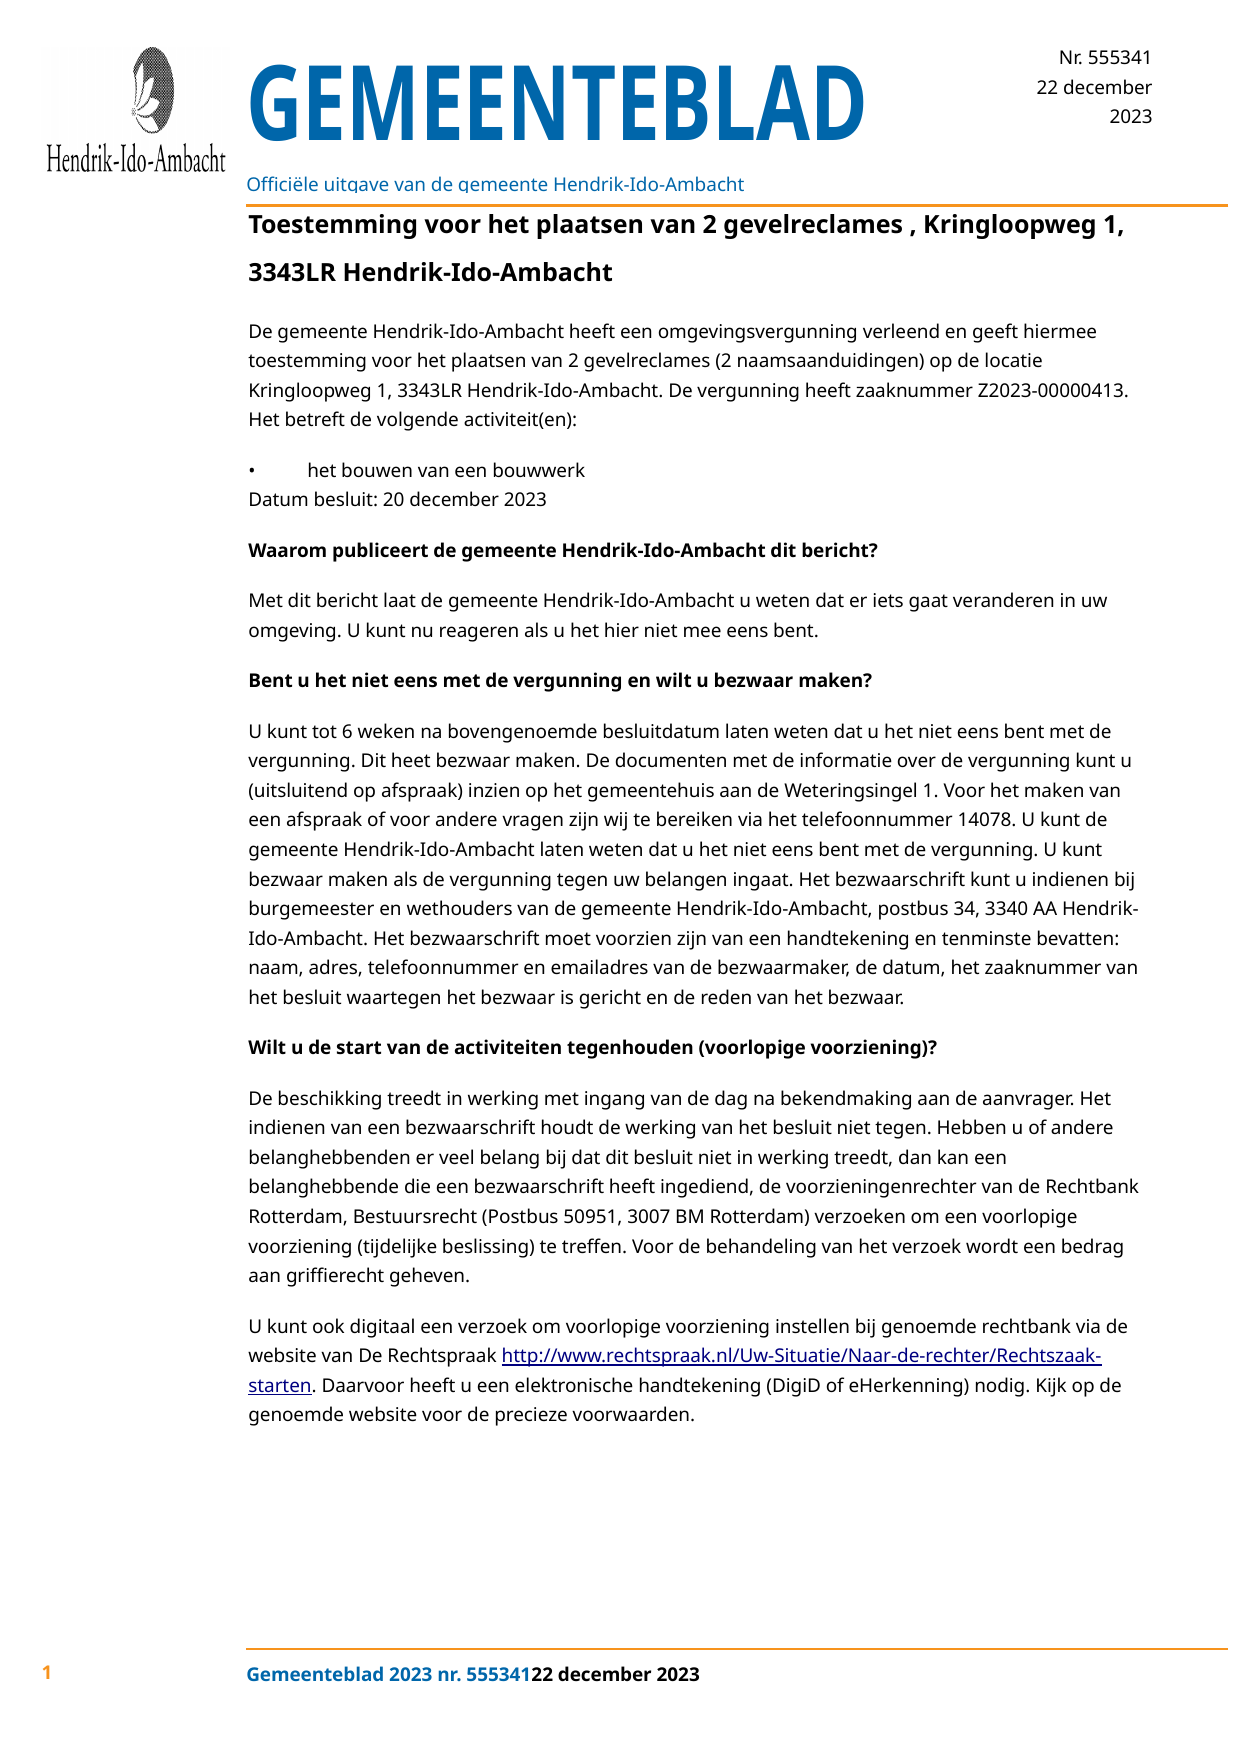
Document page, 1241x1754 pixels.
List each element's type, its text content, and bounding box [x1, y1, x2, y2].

picture [41, 47, 231, 172]
text De gemeente Hendrik-Ido-Ambacht heeft een omgevingsvergunning verleend en geeft hiermee toestemming voor het plaatsen van 2 gevelreclames (2 naamsaanduidingen) op de locatie Kringloopweg 1, 3343LR Hendrik-Ido-Ambacht. De vergunning heeft zaaknummer Z2023-00000413. Het betreft de volgende activiteit(en): [248, 318, 1152, 432]
list het bouwen van een bouwwerk [248, 457, 1152, 483]
text De beschikking treedt in werking met ingang van de dag na bekendmaking aan de aanvrager. Het indienen van een bezwaarschrift houdt de werking van het besluit niet tegen. Hebben u of andere belanghebbenden er veel belang bij dat dit besluit niet in werking treedt, dan kan een belanghebbende die een bezwaarschrift heeft ingediend, de voorzieningenrechter van de Rechtbank Rotterdam, Bestuursrecht (Postbus 50951, 3007 BM Rotterdam) verzoeken om een voorlopige voorziening (tijdelijke beslissing) te treffen. Voor de behandeling van het verzoek wordt een bedrag aan griffierecht geheven. [248, 1085, 1152, 1288]
text U kunt tot 6 weken na bovengenoemde besluitdatum laten weten dat u het niet eens bent met de vergunning. Dit heet bezwaar maken. De documenten met de informatie over de vergunning kunt u (uitsluitend op afspraak) inzien op het gemeentehuis aan de Weteringsingel 1. Voor het maken van een afspraak of voor andere vragen zijn wij te bereiken via het telefoonnummer 14078. U kunt de gemeente Hendrik-Ido-Ambacht laten weten dat u het niet eens bent met de vergunning. U kunt bezwaar maken als de vergunning tegen uw belangen ingaat. Het bezwaarschrift kunt u indienen bij burgemeester en wethouders van de gemeente Hendrik-Ido-Ambacht, postbus 34, 3340 AA Hendrik-Ido-Ambacht. Het bezwaarschrift moet voorzien zijn van een handtekening en tenminste bevatten: naam, adres, telefoonnummer en emailadres van de bezwaarmaker, de datum, het zaaknummer van het besluit waartegen het bezwaar is gericht en de reden van het bezwaar. [248, 718, 1152, 1010]
text Met dit bericht laat de gemeente Hendrik-Ido-Ambacht u weten dat er iets gaat veranderen in uw omgeving. U kunt nu reageren als u het hier niet mee eens bent. [248, 587, 1152, 643]
text Toestemming voor het plaatsen van 2 gevelreclames , Kringloopweg 1, 3343LR Hendrik-Ido-Ambacht [248, 207, 1152, 288]
text Datum besluit: 20 december 2023 [248, 487, 1152, 512]
text Wilt u de start van de activiteiten tegenhouden (voorlopige voorziening)? [248, 1034, 1152, 1060]
text Waarom publiceert de gemeente Hendrik-Ido-Ambacht dit bericht? [248, 537, 1152, 563]
text Bent u het niet eens met de vergunning en wilt u bezwaar maken? [248, 667, 1152, 693]
text U kunt ook digitaal een verzoek om voorlopige voorziening instellen bij genoemde rechtbank via de website van De Rechtspraak http://www.rechtspraak.nl/Uw-Situatie/Naar-de-rechter/Rechtszaak-starten. Daarvoor heeft u een elektronische handtekening (DigiD of eHerkenning) nodig. Kijk op de genoemde website voor de precieze voorwaarden. [248, 1313, 1152, 1427]
